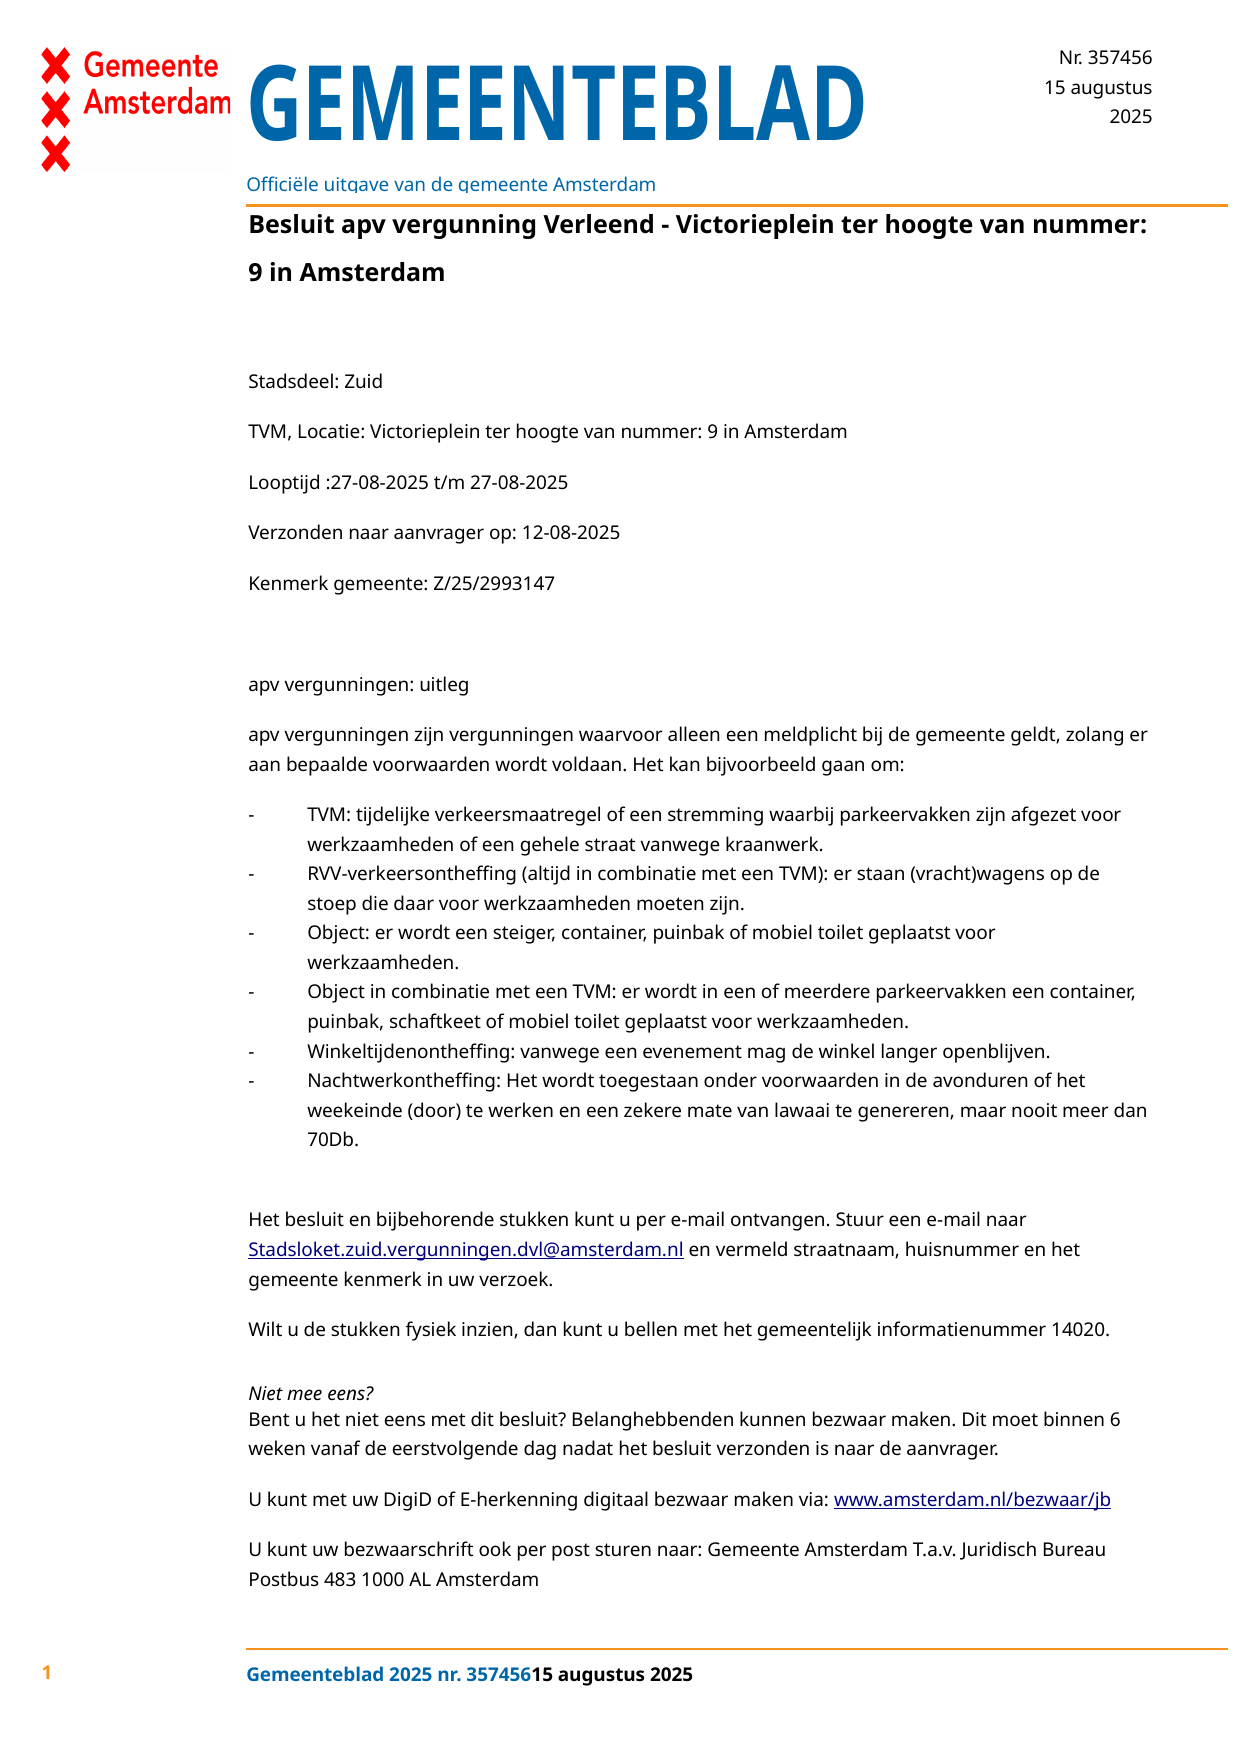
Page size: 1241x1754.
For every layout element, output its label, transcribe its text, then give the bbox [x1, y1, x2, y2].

text Niet mee eens? [248, 1380, 1152, 1406]
text Het besluit en bijbehorende stukken kunt u per e-mail ontvangen. Stuur een e-mail naar Stadsloket.zuid.vergunningen.dvl@amsterdam.nl en vermeld straatnaam, huisnummer en het gemeente kenmerk in uw verzoek. [248, 1207, 1152, 1292]
text Stadsdeel: Zuid [248, 368, 1152, 394]
list RVV-verkeersontheffing (altijd in combinatie met een TVM): er staan (vracht)wagens op de stoep die daar voor werkzaamheden moeten zijn. [248, 860, 1152, 916]
list Winkeltijdenontheffing: vanwege een evenement mag de winkel langer openblijven. [248, 1038, 1152, 1064]
text Wilt u de stukken fysiek inzien, dan kunt u bellen met het gemeentelijk informatienummer 14020. [248, 1316, 1152, 1342]
text TVM, Locatie: Victorieplein ter hoogte van nummer: 9 in Amsterdam [248, 419, 1152, 444]
list Object in combinatie met een TVM: er wordt in een of meerdere parkeervakken een container, puinbak, schaftkeet of mobiel toilet geplaatst voor werkzaamheden. [248, 979, 1152, 1034]
text Looptijd :27-08-2025 t/m 27-08-2025 [248, 469, 1152, 495]
list Nachtwerkontheffing: Het wordt toegestaan onder voorwaarden in de avonduren of het weekeinde (door) te werken en een zekere mate van lawaai te genereren, maar nooit meer dan 70Db. [248, 1067, 1152, 1152]
text Verzonden naar aanvrager op: 12-08-2025 [248, 519, 1152, 545]
text U kunt met uw DigiD of E-herkenning digitaal bezwaar maken via: www.amsterdam.nl/bezwaar/jb [248, 1486, 1152, 1512]
list Object: er wordt een steiger, container, puinbak of mobiel toilet geplaatst voor werkzaamheden. [248, 919, 1152, 975]
text apv vergunningen: uitleg [248, 671, 1152, 697]
text U kunt uw bezwaarschrift ook per post sturen naar: Gemeente Amsterdam T.a.v. Juridisch Bureau Postbus 483 1000 AL Amsterdam [248, 1536, 1152, 1592]
text Bent u het niet eens met dit besluit? Belanghebbenden kunnen bezwaar maken. Dit moet binnen 6 weken vanaf de eerstvolgende dag nadat het besluit verzonden is naar de aanvrager. [248, 1406, 1152, 1461]
text Besluit apv vergunning Verleend - Victorieplein ter hoogte van nummer: 9 in Amsterdam [248, 207, 1152, 288]
list TVM: tijdelijke verkeersmaatregel of een stremming waarbij parkeervakken zijn afgezet voor werkzaamheden of een gehele straat vanwege kraanwerk. [248, 801, 1152, 857]
text Kenmerk gemeente: Z/25/2993147 [248, 570, 1152, 596]
picture [41, 47, 231, 172]
text apv vergunningen zijn vergunningen waarvoor alleen een meldplicht bij de gemeente geldt, zolang er aan bepaalde voorwaarden wordt voldaan. Het kan bijvoorbeeld gaan om: [248, 721, 1152, 777]
